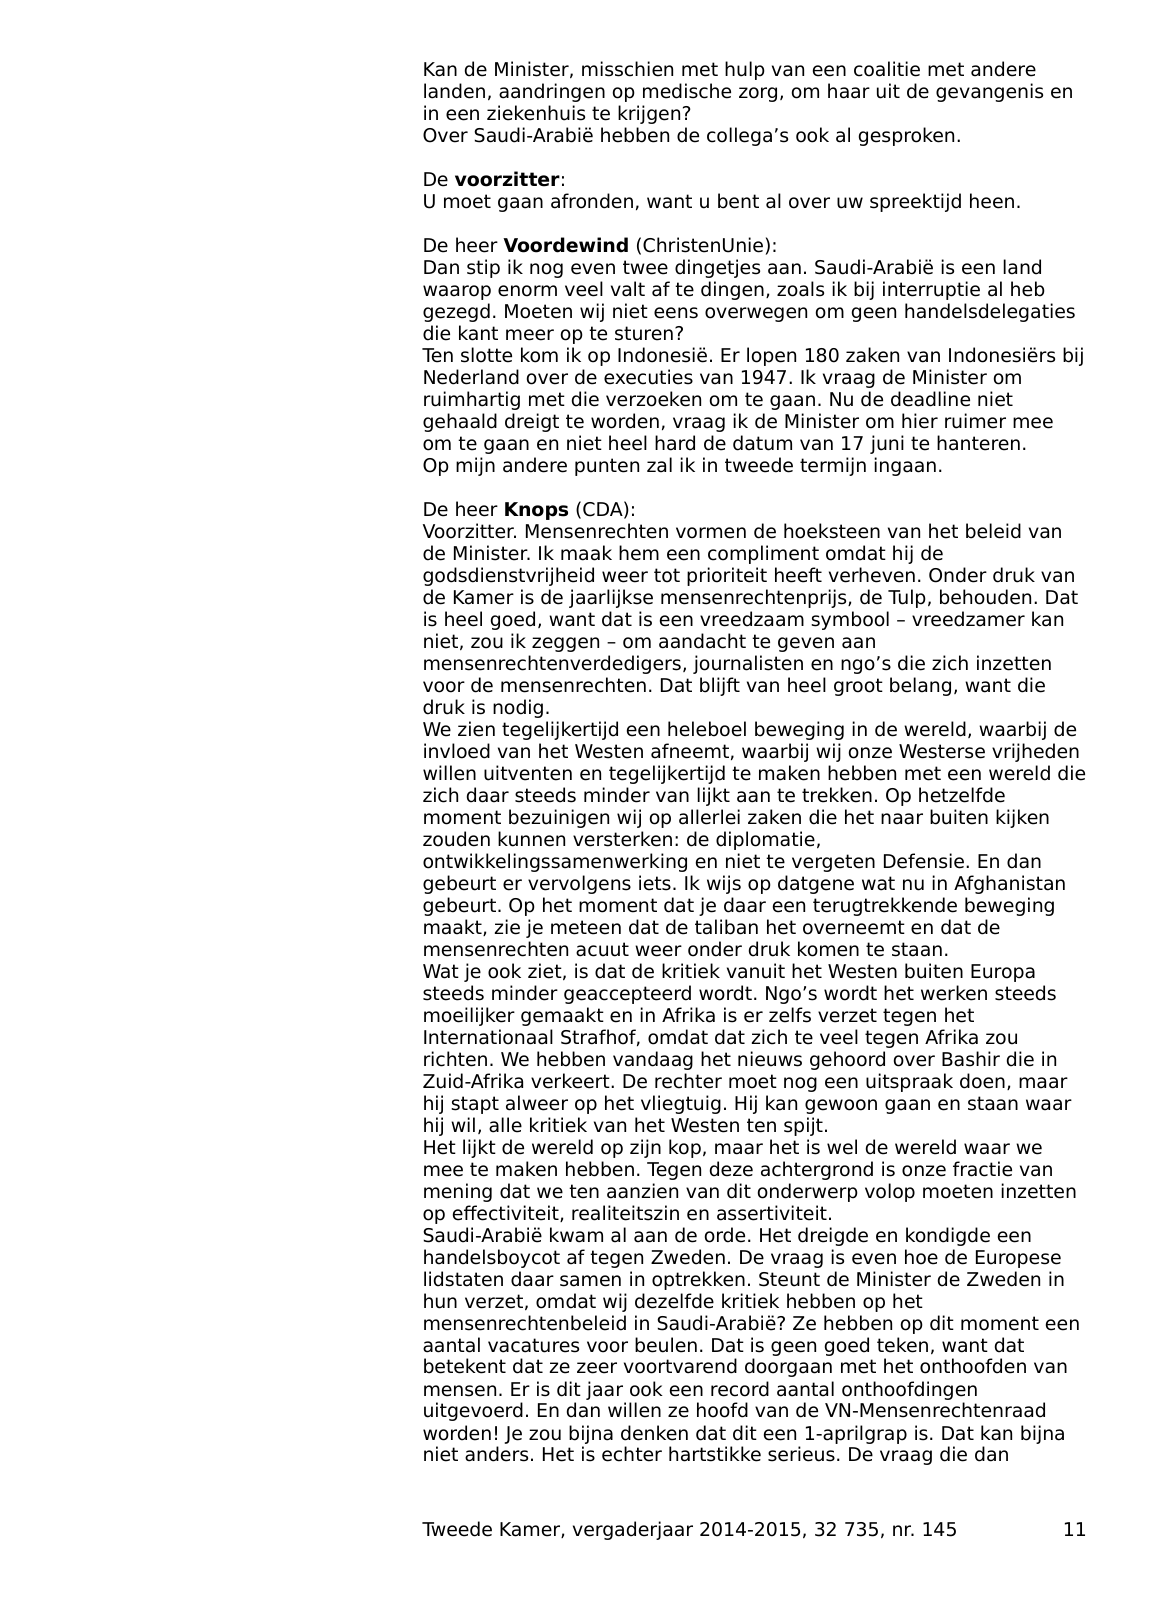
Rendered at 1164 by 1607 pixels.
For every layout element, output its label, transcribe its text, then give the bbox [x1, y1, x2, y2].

text Ten slotte kom ik op Indonesië. Er lopen 180 zaken van Indonesiërs bij Nederland over de executies van 1947. Ik vraag de Minister om ruimhartig met die verzoeken om te gaan. Nu de deadline niet gehaald dreigt te worden, vraag ik de Minister om hier ruimer mee om te gaan en niet heel hard de datum van 17 juni te hanteren. [422, 345, 1087, 455]
text Voorzitter. Mensenrechten vormen de hoeksteen van het beleid van de Minister. Ik maak hem een compliment omdat hij de godsdienstvrijheid weer tot prioriteit heeft verheven. Onder druk van de Kamer is de jaarlijkse mensenrechtenprijs, de Tulp, behouden. Dat is heel goed, want dat is een vreedzaam symbool – vreedzamer kan niet, zou ik zeggen – om aandacht te geven aan mensenrechtenverdedigers, journalisten en ngo’s die zich inzetten voor de mensenrechten. Dat blijft van heel groot belang, want die druk is nodig. [422, 521, 1087, 719]
text Het lijkt de wereld op zijn kop, maar het is wel de wereld waar we mee te maken hebben. Tegen deze achtergrond is onze fractie van mening dat we ten aanzien van dit onderwerp volop moeten inzetten op effectiviteit, realiteitszin en assertiviteit. [422, 1137, 1087, 1224]
text De voorzitter: [422, 169, 1087, 191]
text Wat je ook ziet, is dat de kritiek vanuit het Westen buiten Europa steeds minder geaccepteerd wordt. Ngo’s wordt het werken steeds moeilijker gemaakt en in Afrika is er zelfs verzet tegen het Internationaal Strafhof, omdat dat zich te veel tegen Afrika zou richten. We hebben vandaag het nieuws gehoord over Bashir die in Zuid-Afrika verkeert. De rechter moet nog een uitspraak doen, maar hij stapt alweer op het vliegtuig. Hij kan gewoon gaan en staan waar hij wil, alle kritiek van het Westen ten spijt. [422, 961, 1087, 1137]
text Saudi-Arabië kwam al aan de orde. Het dreigde en kondigde een handelsboycot af tegen Zweden. De vraag is even hoe de Europese lidstaten daar samen in optrekken. Steunt de Minister de Zweden in hun verzet, omdat wij dezelfde kritiek hebben op het mensenrechtenbeleid in Saudi-Arabië? Ze hebben op dit moment een aantal vacatures voor beulen. Dat is geen goed teken, want dat betekent dat ze zeer voortvarend doorgaan met het onthoofden van mensen. Er is dit jaar ook een record aantal onthoofdingen uitgevoerd. En dan willen ze hoofd van de VN-Mensenrechtenraad worden! Je zou bijna denken dat dit een 1-aprilgrap is. Dat kan bijna niet anders. Het is echter hartstikke serieus. De vraag die dan [422, 1224, 1087, 1466]
text Kan de Minister, misschien met hulp van een coalitie met andere landen, aandringen op medische zorg, om haar uit de gevangenis en in een ziekenhuis te krijgen? [422, 59, 1087, 125]
text Over Saudi-Arabië hebben de collega’s ook al gesproken. [422, 125, 1087, 147]
text De heer Voordewind (ChristenUnie): [422, 235, 1087, 257]
text Op mijn andere punten zal ik in tweede termijn ingaan. [422, 455, 1087, 477]
text U moet gaan afronden, want u bent al over uw spreektijd heen. [422, 191, 1087, 213]
text Dan stip ik nog even twee dingetjes aan. Saudi-Arabië is een land waarop enorm veel valt af te dingen, zoals ik bij interruptie al heb gezegd. Moeten wij niet eens overwegen om geen handelsdelegaties die kant meer op te sturen? [422, 257, 1087, 345]
text De heer Knops (CDA): [422, 499, 1087, 521]
text We zien tegelijkertijd een heleboel beweging in de wereld, waarbij de invloed van het Westen afneemt, waarbij wij onze Westerse vrijheden willen uitventen en tegelijkertijd te maken hebben met een wereld die zich daar steeds minder van lijkt aan te trekken. Op hetzelfde moment bezuinigen wij op allerlei zaken die het naar buiten kijken zouden kunnen versterken: de diplomatie, ontwikkelingssamenwerking en niet te vergeten Defensie. En dan gebeurt er vervolgens iets. Ik wijs op datgene wat nu in Afghanistan gebeurt. Op het moment dat je daar een terugtrekkende beweging maakt, zie je meteen dat de taliban het overneemt en dat de mensenrechten acuut weer onder druk komen te staan. [422, 719, 1087, 961]
